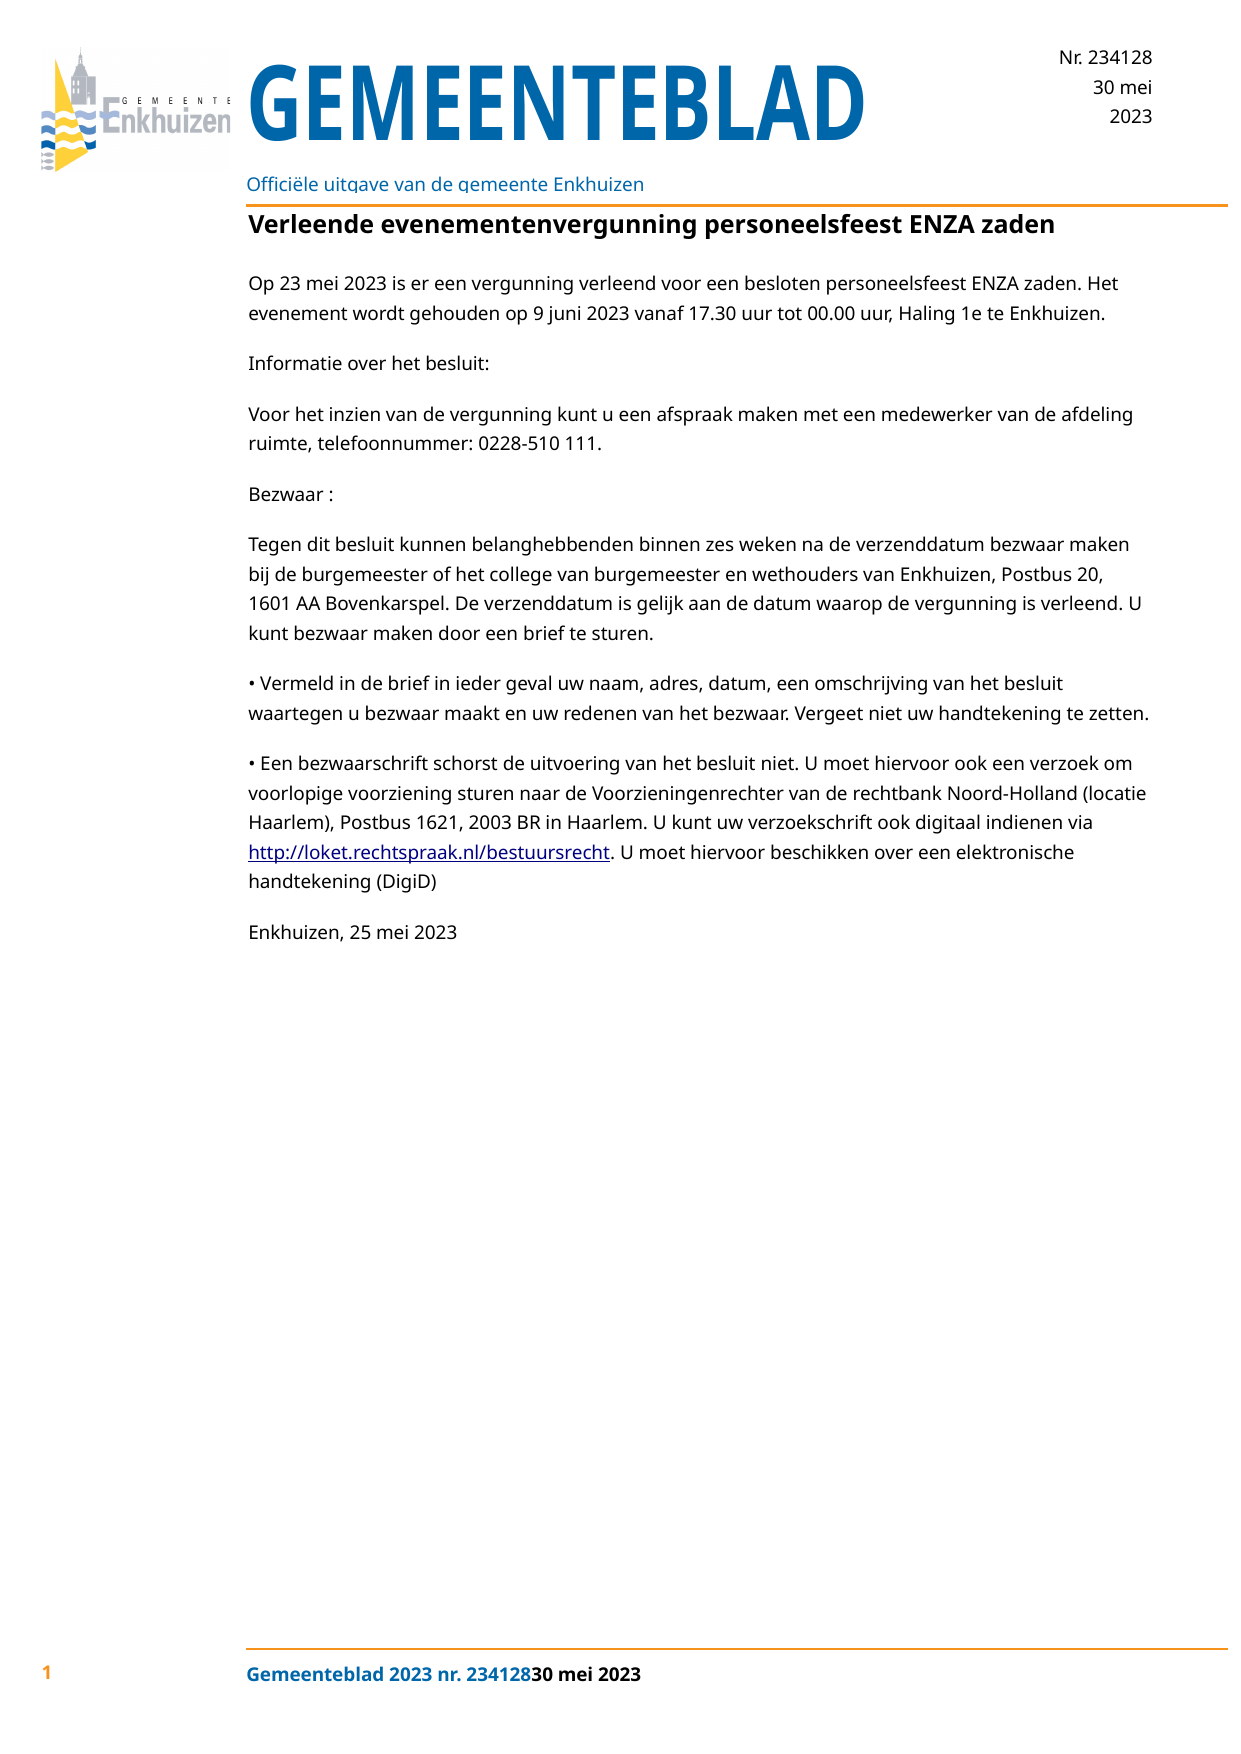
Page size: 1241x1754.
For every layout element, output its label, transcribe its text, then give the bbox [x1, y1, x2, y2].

text Tegen dit besluit kunnen belanghebbenden binnen zes weken na de verzenddatum bezwaar maken bij de burgemeester of het college van burgemeester en wethouders van Enkhuizen, Postbus 20, 1601 AA Bovenkarspel. De verzenddatum is gelijk aan de datum waarop de vergunning is verleend. U kunt bezwaar maken door een brief te sturen. [248, 531, 1152, 646]
text Bezwaar : [248, 481, 1152, 506]
text Voor het inzien van de vergunning kunt u een afspraak maken met een medewerker van de afdeling ruimte, telefoonnummer: 0228-510 111. [248, 401, 1152, 456]
text Enkhuizen, 25 mei 2023 [248, 919, 1152, 945]
text • Een bezwaarschrift schorst de uitvoering van het besluit niet. U moet hiervoor ook een verzoek om voorlopige voorziening sturen naar de Voorzieningenrechter van de rechtbank Noord-Holland (locatie Haarlem), Postbus 1621, 2003 BR in Haarlem. U kunt uw verzoekschrift ook digitaal indienen via http://loket.rechtspraak.nl/bestuursrecht. U moet hiervoor beschikken over een elektronische handtekening (DigiD) [248, 750, 1152, 894]
text Informatie over het besluit: [248, 350, 1152, 376]
text Op 23 mei 2023 is er een vergunning verleend voor een besloten personeelsfeest ENZA zaden. Het evenement wordt gehouden op 9 juni 2023 vanaf 17.30 uur tot 00.00 uur, Haling 1e te Enkhuizen. [248, 270, 1152, 326]
text Verleende evenementenvergunning personeelsfeest ENZA zaden [248, 207, 1152, 241]
text • Vermeld in de brief in ieder geval uw naam, adres, datum, een omschrijving van het besluit waartegen u bezwaar maakt en uw redenen van het bezwaar. Vergeet niet uw handtekening te zetten. [248, 670, 1152, 726]
picture [41, 47, 231, 172]
